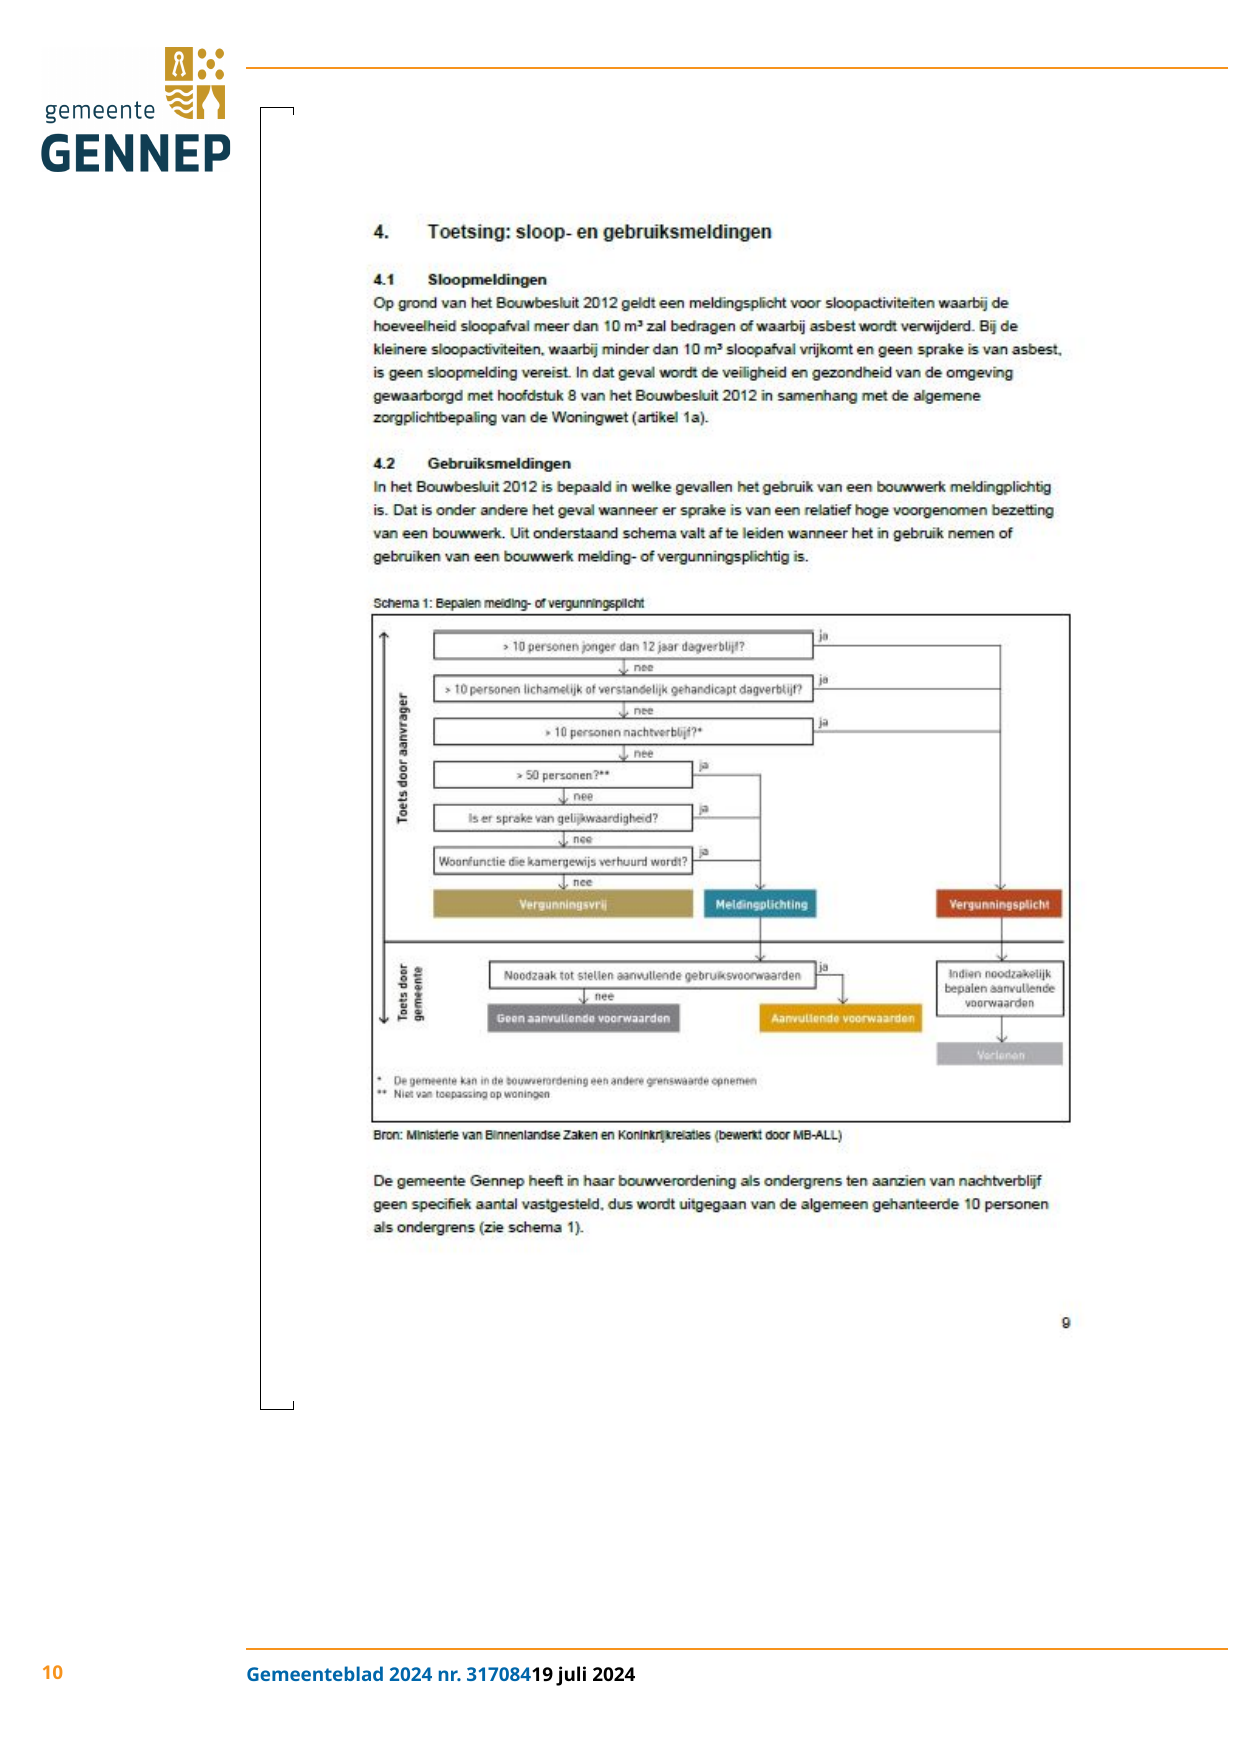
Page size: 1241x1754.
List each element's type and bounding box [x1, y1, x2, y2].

picture [268, 115, 1173, 1401]
picture [41, 47, 231, 172]
